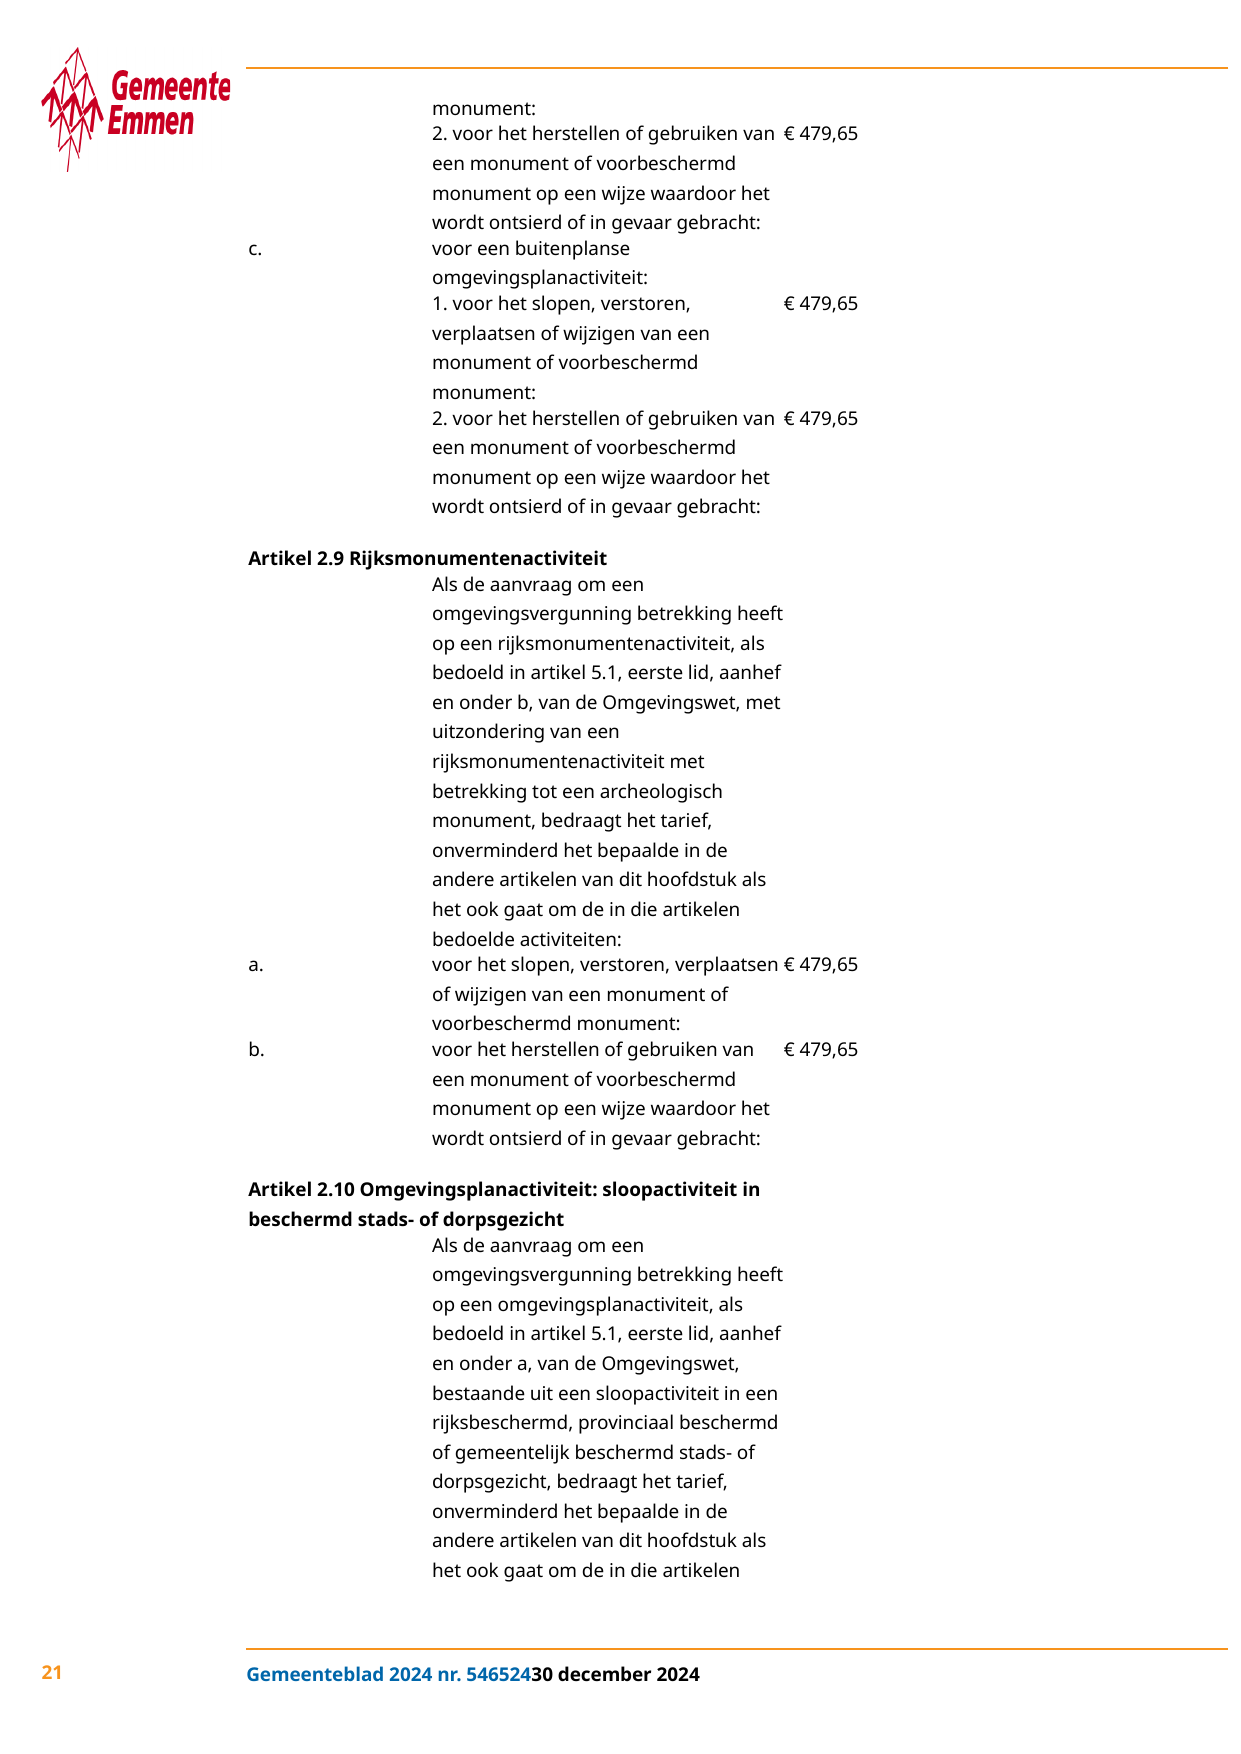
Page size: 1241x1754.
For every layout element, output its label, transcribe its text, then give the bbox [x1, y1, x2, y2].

table_cell monument: [432, 95, 784, 121]
table_cell [784, 1151, 1059, 1177]
table_cell [248, 290, 432, 405]
table_cell Als de aanvraag om een omgevingsvergunning betrekking heeft op een omgevingsplanactiviteit, als bedoeld in artikel 5.1, eerste lid, aanhef en onder a, van de Omgevingswet, bestaande uit een sloopactiviteit in een rijksbeschermd, provinciaal beschermd of gemeentelijk beschermd stads- of dorpsgezicht, bedraagt het tarief, onverminderd het bepaalde in de andere artikelen van dit hoofdstuk als het ook gaat om de in die artikelen [432, 1232, 784, 1583]
table_cell [432, 1151, 784, 1177]
table_cell [784, 235, 1059, 290]
table_cell c. [248, 235, 432, 290]
table_cell [248, 519, 432, 545]
table_cell voor een buitenplanse omgevingsplanactiviteit: [432, 235, 784, 290]
picture [41, 47, 231, 172]
table_cell [784, 545, 1059, 571]
table_cell Artikel 2.10 Omgevingsplanactiviteit: sloopactiviteit in beschermd stads- of dorpsgezicht [248, 1177, 784, 1232]
table_cell [248, 95, 432, 121]
table_cell [784, 519, 1059, 545]
table_cell voor het herstellen of gebruiken van een monument of voorbeschermd monument op een wijze waardoor het wordt ontsierd of in gevaar gebracht: [432, 1036, 784, 1151]
table_cell b. [248, 1036, 432, 1151]
table_cell [784, 95, 1059, 121]
table_cell [784, 1177, 1059, 1232]
table_cell [784, 1232, 1059, 1583]
table_cell a. [248, 951, 432, 1036]
table_cell [248, 1151, 432, 1177]
table_cell [784, 571, 1059, 951]
table_cell € 479,65 [784, 951, 1059, 1036]
table_cell [248, 571, 432, 951]
table_cell € 479,65 [784, 121, 1059, 235]
table_cell [432, 519, 784, 545]
table_cell € 479,65 [784, 405, 1059, 519]
table_cell 1. voor het slopen, verstoren, verplaatsen of wijzigen van een monument of voorbeschermd monument: [432, 290, 784, 405]
table_cell € 479,65 [784, 1036, 1059, 1151]
table_cell Artikel 2.9 Rijksmonumentenactiviteit [248, 545, 784, 571]
table_cell 2. voor het herstellen of gebruiken van een monument of voorbeschermd monument op een wijze waardoor het wordt ontsierd of in gevaar gebracht: [432, 405, 784, 519]
table_cell € 479,65 [784, 290, 1059, 405]
table_cell Als de aanvraag om een omgevingsvergunning betrekking heeft op een rijksmonumentenactiviteit, als bedoeld in artikel 5.1, eerste lid, aanhef en onder b, van de Omgevingswet, met uitzondering van een rijksmonumentenactiviteit met betrekking tot een archeologisch monument, bedraagt het tarief, onverminderd het bepaalde in de andere artikelen van dit hoofdstuk als het ook gaat om de in die artikelen bedoelde activiteiten: [432, 571, 784, 951]
table_cell [248, 121, 432, 235]
table_cell [248, 405, 432, 519]
table_cell voor het slopen, verstoren, verplaatsen of wijzigen van een monument of voorbeschermd monument: [432, 951, 784, 1036]
table_cell 2. voor het herstellen of gebruiken van een monument of voorbeschermd monument op een wijze waardoor het wordt ontsierd of in gevaar gebracht: [432, 121, 784, 235]
table_cell [248, 1232, 432, 1583]
